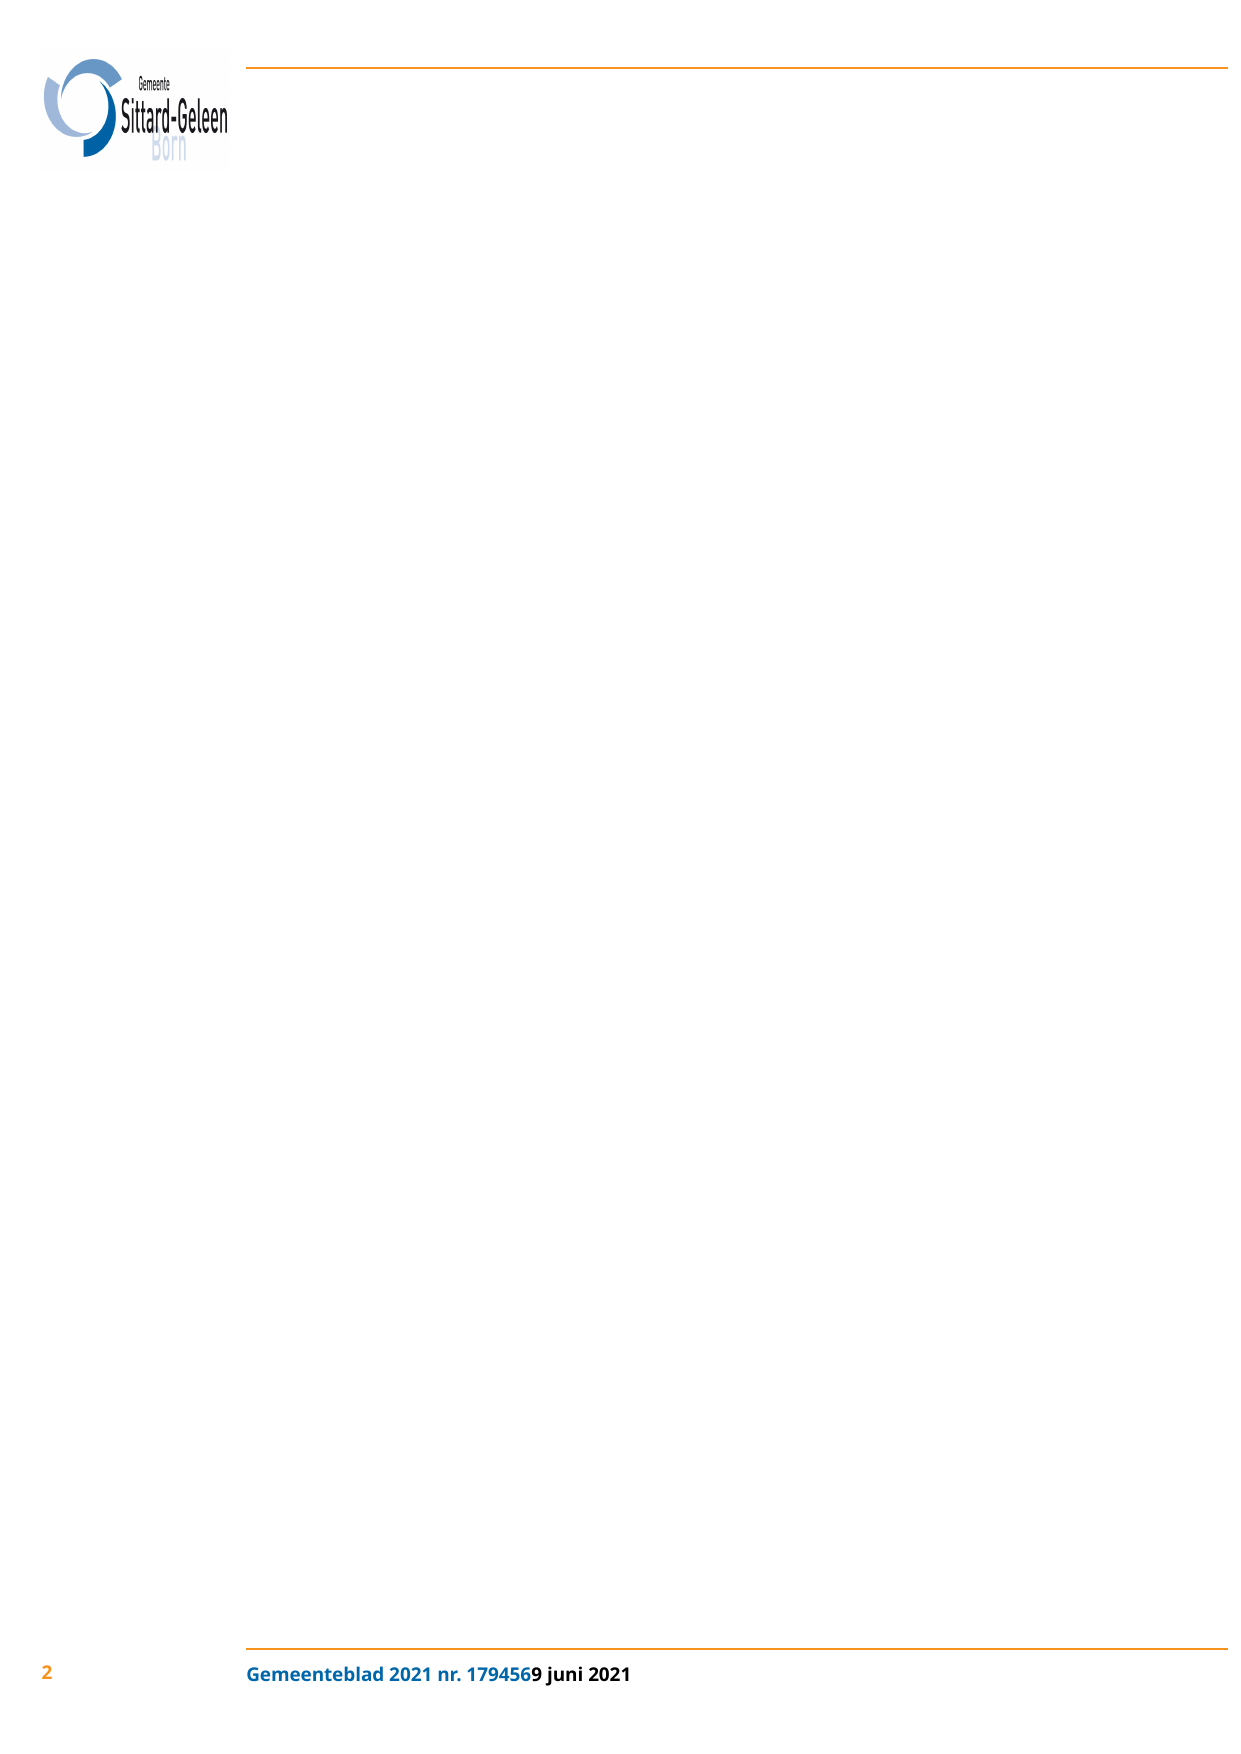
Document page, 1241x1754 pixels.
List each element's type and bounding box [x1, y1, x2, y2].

picture [41, 47, 231, 172]
